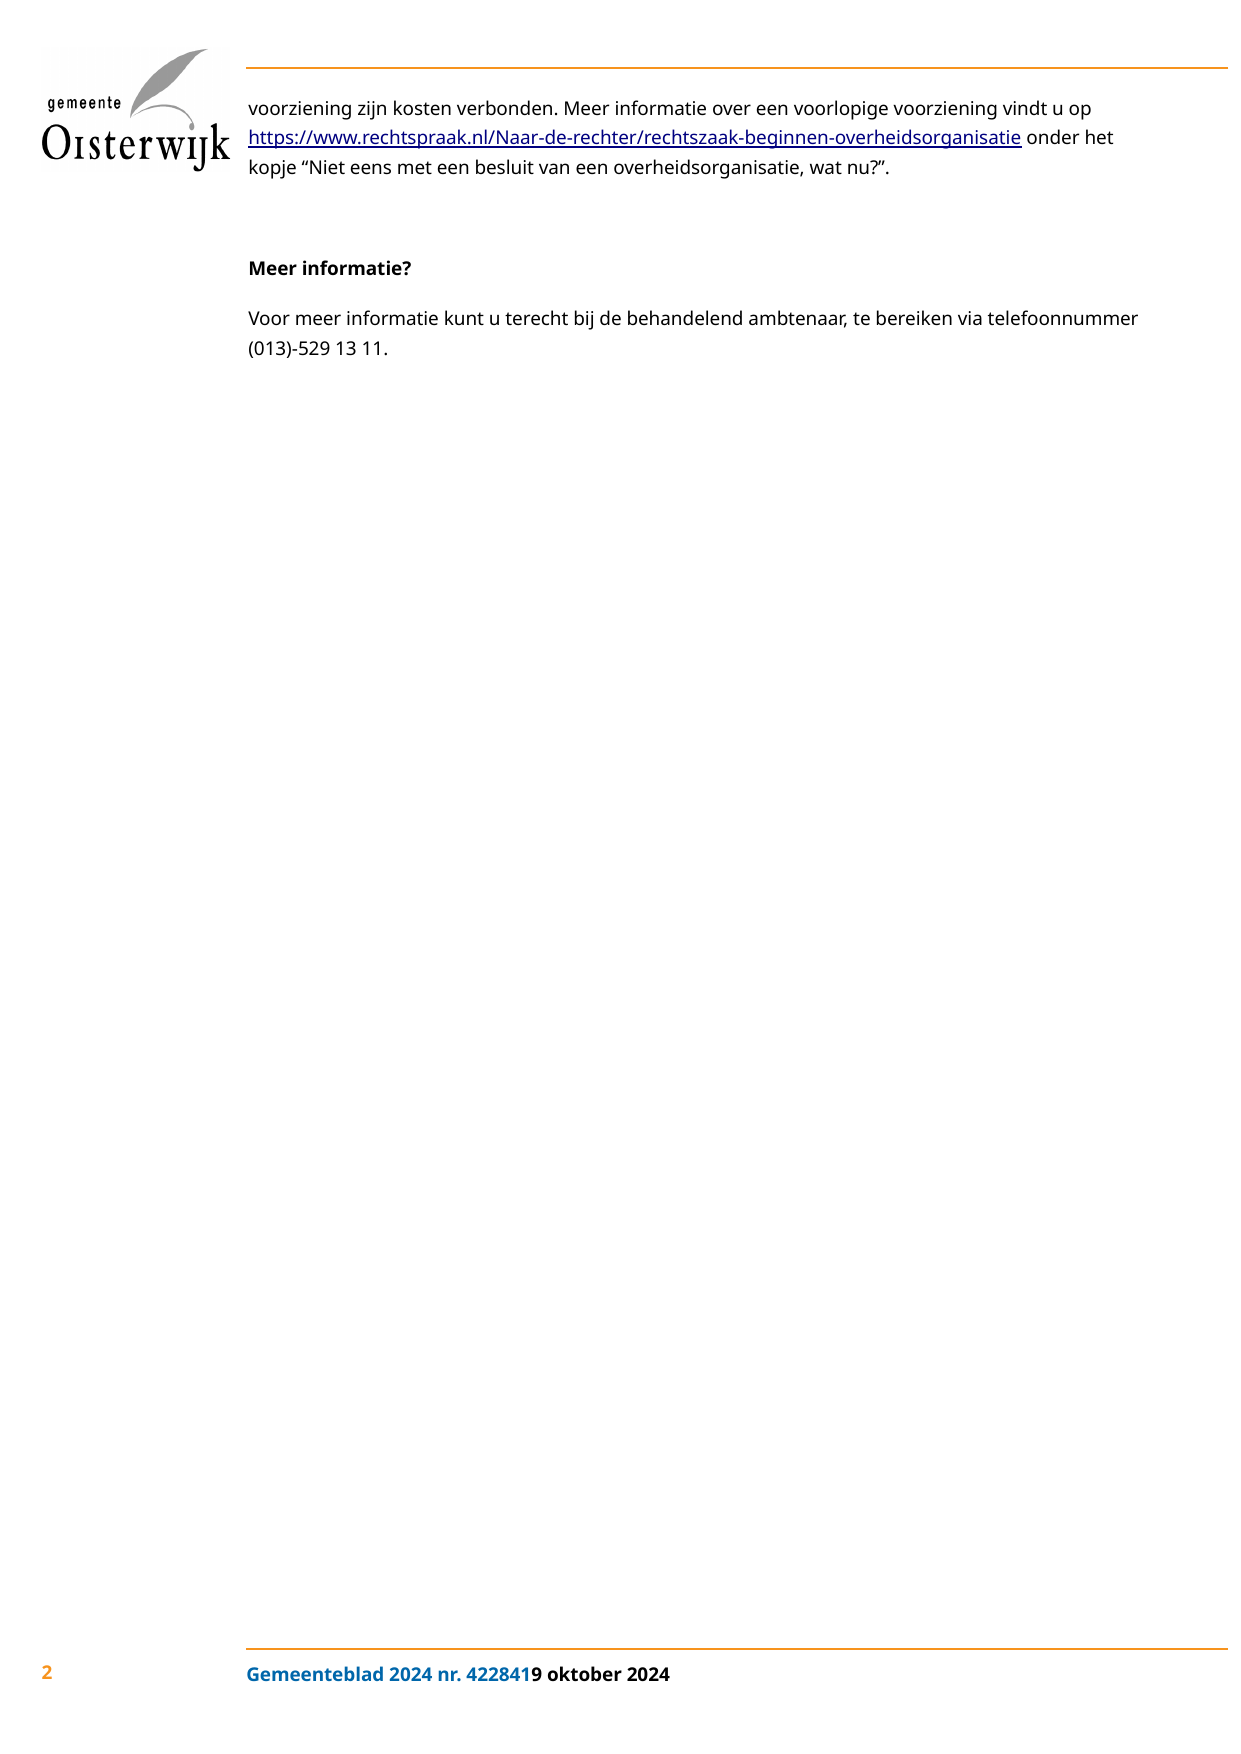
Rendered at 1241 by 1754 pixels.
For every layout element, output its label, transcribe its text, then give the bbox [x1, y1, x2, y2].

picture [41, 47, 231, 172]
text voorziening zijn kosten verbonden. Meer informatie over een voorlopige voorziening vindt u op https://www.rechtspraak.nl/Naar-de-rechter/rechtszaak-beginnen-overheidsorganisatie onder het kopje “Niet eens met een besluit van een overheidsorganisatie, wat nu?”. [248, 95, 1152, 180]
text Meer informatie? [248, 255, 1152, 281]
text Voor meer informatie kunt u terecht bij de behandelend ambtenaar, te bereiken via telefoonnummer (013)-529 13 11. [248, 305, 1152, 361]
